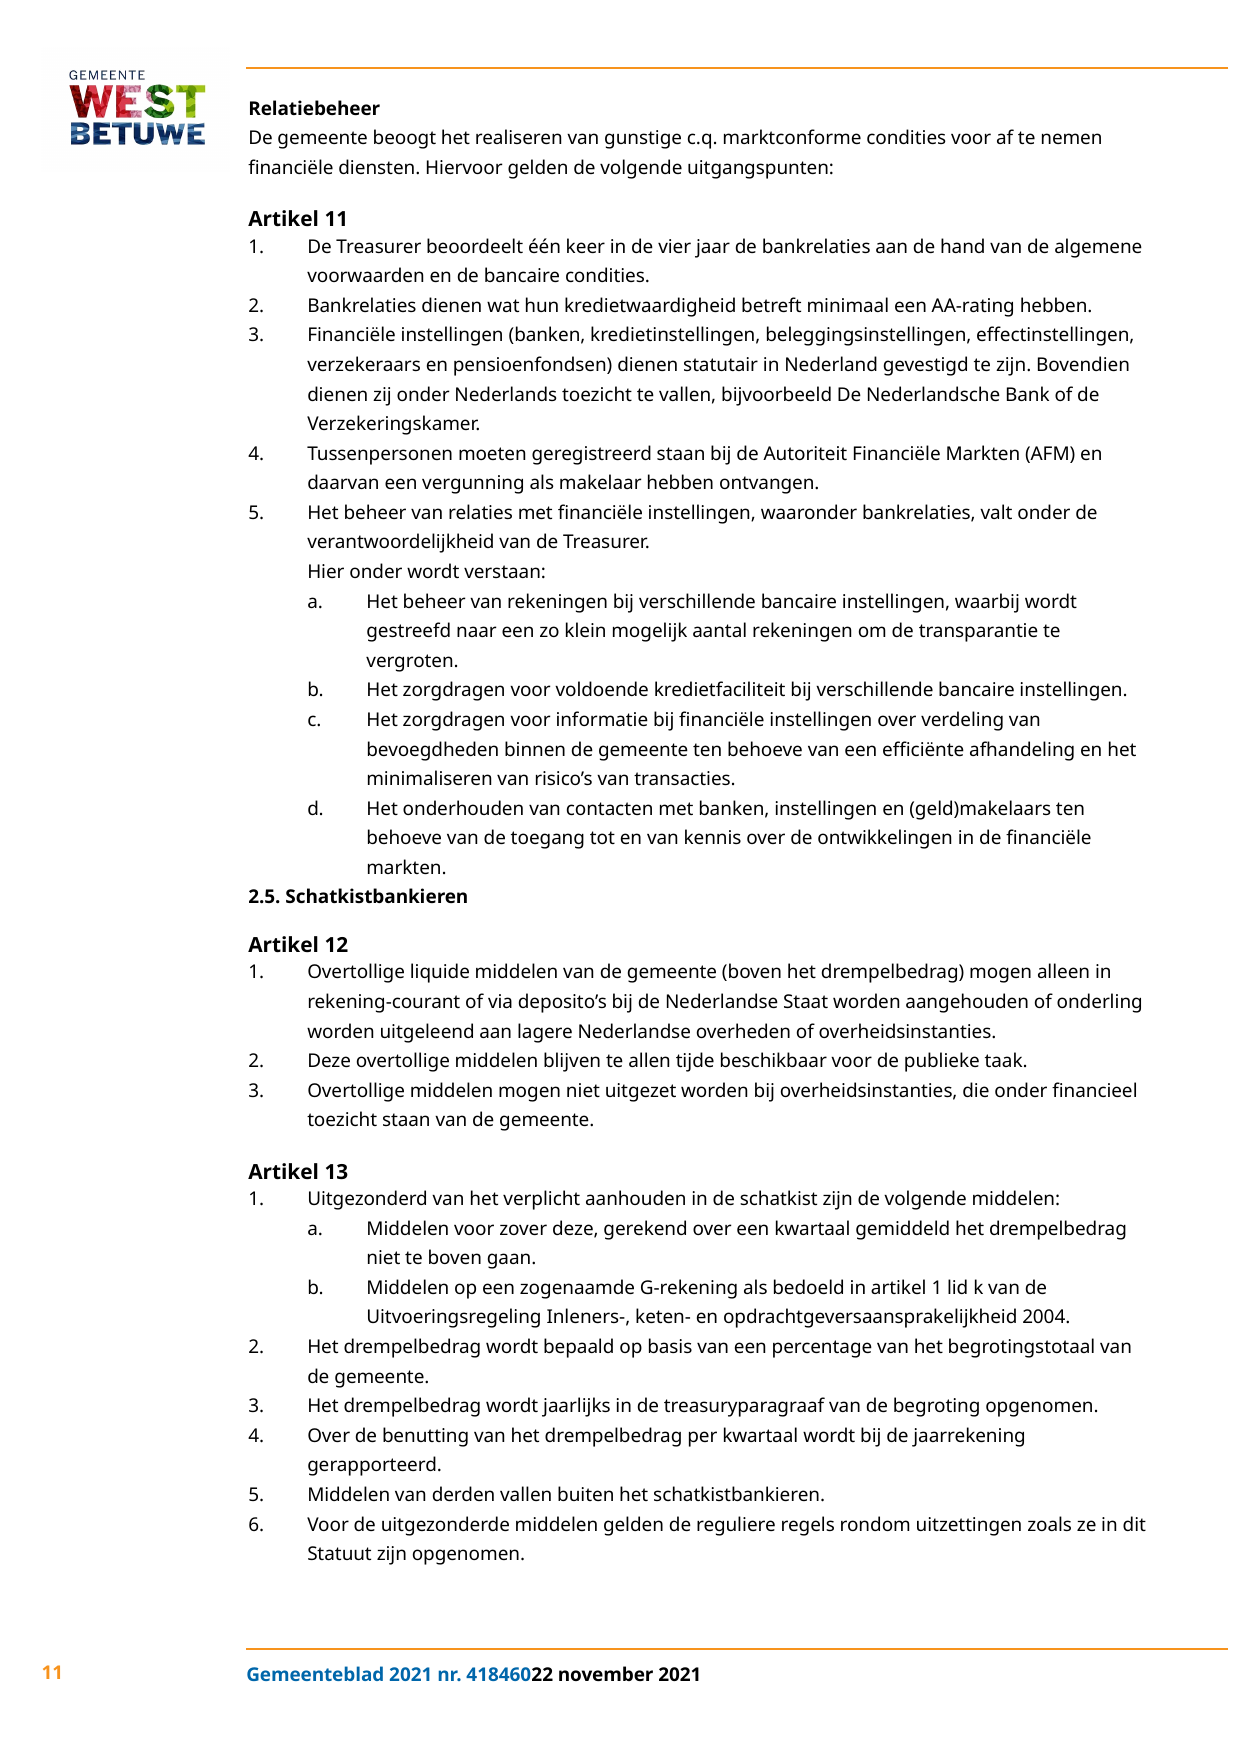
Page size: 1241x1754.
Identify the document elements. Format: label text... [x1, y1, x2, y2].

list Middelen op een zogenaamde G-rekening als bedoeld in artikel 1 lid k van de Uitvoeringsregeling Inleners-, keten- en opdrachtgeversaansprakelijkheid 2004. [307, 1274, 1152, 1329]
list Deze overtollige middelen blijven te allen tijde beschikbaar voor de publieke taak. [248, 1047, 1152, 1073]
list Het drempelbedrag wordt bepaald op basis van een percentage van het begrotingstotaal van de gemeente. [248, 1333, 1152, 1389]
picture [41, 47, 231, 172]
list Het zorgdragen voor informatie bij financiële instellingen over verdeling van bevoegdheden binnen de gemeente ten behoeve van een efficiënte afhandeling en het minimaliseren van risico’s van transacties. [307, 706, 1152, 791]
list Voor de uitgezonderde middelen gelden de reguliere regels rondom uitzettingen zoals ze in dit Statuut zijn opgenomen. [248, 1511, 1152, 1566]
list Hier onder wordt verstaan: [248, 558, 1152, 584]
text Artikel 12 [248, 930, 1152, 959]
list Het drempelbedrag wordt jaarlijks in de treasuryparagraaf van de begroting opgenomen. [248, 1392, 1152, 1418]
list Middelen van derden vallen buiten het schatkistbankieren. [248, 1481, 1152, 1507]
list Financiële instellingen (banken, kredietinstellingen, beleggingsinstellingen, effectinstellingen, verzekeraars en pensioenfondsen) dienen statutair in Nederland gevestigd te zijn. Bovendien dienen zij onder Nederlands toezicht te vallen, bijvoorbeeld De Nederlandsche Bank of de Verzekeringskamer. [248, 322, 1152, 436]
text Artikel 13 [248, 1157, 1152, 1185]
list Het onderhouden van contacten met banken, instellingen en (geld)makelaars ten behoeve van de toegang tot en van kennis over de ontwikkelingen in de financiële markten. [307, 795, 1152, 880]
list Het beheer van relaties met financiële instellingen, waaronder bankrelaties, valt onder de verantwoordelijkheid van de Treasurer. [248, 499, 1152, 554]
list Bankrelaties dienen wat hun kredietwaardigheid betreft minimaal een AA-rating hebben. [248, 292, 1152, 318]
list Over de benutting van het drempelbedrag per kwartaal wordt bij de jaarrekening gerapporteerd. [248, 1422, 1152, 1477]
list Het zorgdragen voor voldoende kredietfaciliteit bij verschillende bancaire instellingen. [307, 677, 1152, 702]
list Overtollige liquide middelen van de gemeente (boven het drempelbedrag) mogen alleen in rekening-courant of via deposito’s bij de Nederlandse Staat worden aangehouden of onderling worden uitgeleend aan lagere Nederlandse overheden of overheidsinstanties. [248, 959, 1152, 1043]
list De Treasurer beoordeelt één keer in de vier jaar de bankrelaties aan de hand van de algemene voorwaarden en de bancaire condities. [248, 233, 1152, 288]
text 2.5. Schatkistbankieren [248, 884, 1152, 909]
list Uitgezonderd van het verplicht aanhouden in de schatkist zijn de volgende middelen: [248, 1185, 1152, 1211]
text Artikel 11 [248, 204, 1152, 233]
list Overtollige middelen mogen niet uitgezet worden bij overheidsinstanties, die onder financieel toezicht staan van de gemeente. [248, 1077, 1152, 1132]
list Tussenpersonen moeten geregistreerd staan bij de Autoriteit Financiële Markten (AFM) en daarvan een vergunning als makelaar hebben ontvangen. [248, 440, 1152, 495]
text Relatiebeheer [248, 95, 1152, 121]
text De gemeente beoogt het realiseren van gunstige c.q. marktconforme condities voor af te nemen financiële diensten. Hiervoor gelden de volgende uitgangspunten: [248, 124, 1152, 180]
list Het beheer van rekeningen bij verschillende bancaire instellingen, waarbij wordt gestreefd naar een zo klein mogelijk aantal rekeningen om de transparantie te vergroten. [307, 588, 1152, 673]
list Middelen voor zover deze, gerekend over een kwartaal gemiddeld het drempelbedrag niet te boven gaan. [307, 1215, 1152, 1270]
